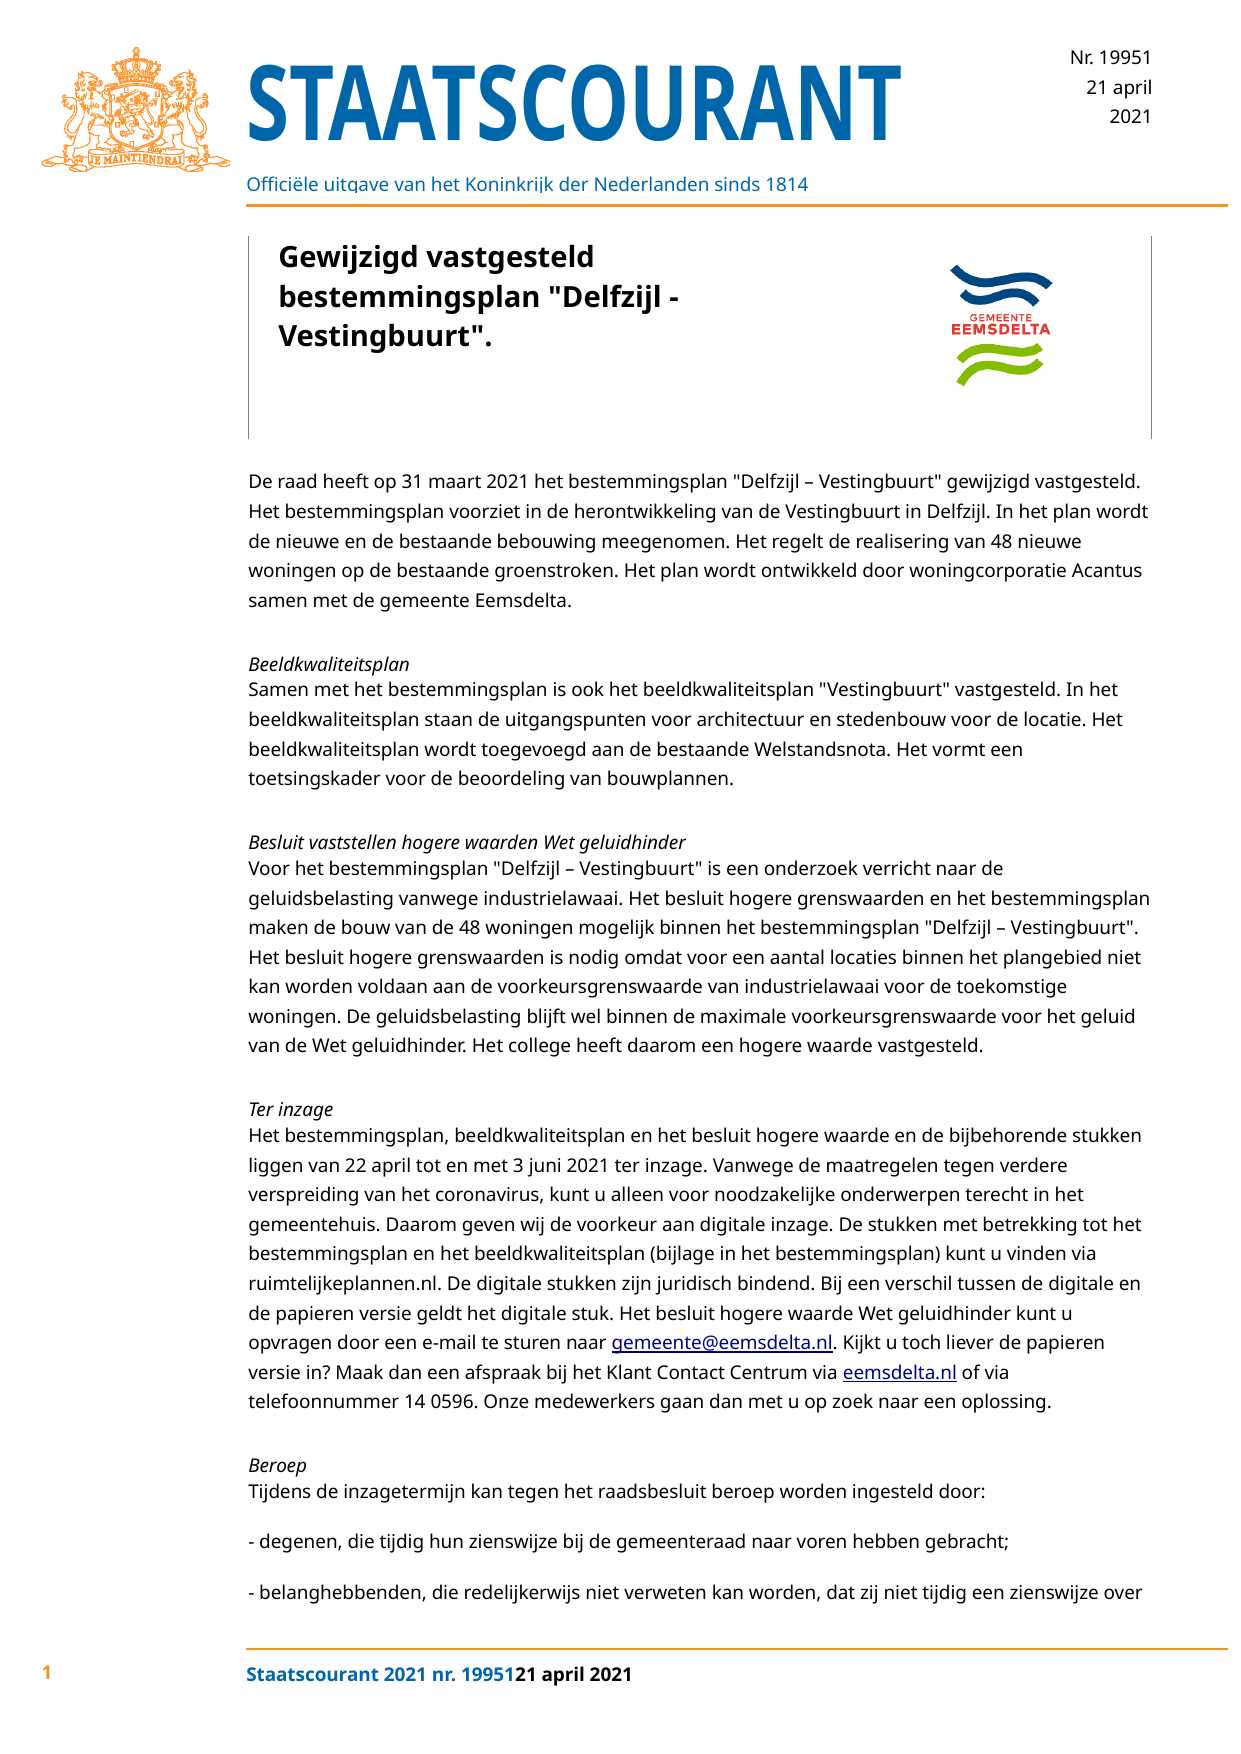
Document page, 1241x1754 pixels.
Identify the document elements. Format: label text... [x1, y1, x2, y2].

table_header [850, 414, 1151, 439]
text - degenen, die tijdig hun zienswijze bij de gemeenteraad naar voren hebben gebracht; [248, 1529, 1152, 1554]
table_header Gewijzigd vastgesteld bestemmingsplan "Delfzijl - Vestingbuurt". [249, 236, 850, 439]
text Ter inzage [248, 1097, 1152, 1122]
text Beroep [248, 1452, 1152, 1478]
text Samen met het bestemmingsplan is ook het beeldkwaliteitsplan "Vestingbuurt" vastgesteld. In het beeldkwaliteitsplan staan de uitgangspunten voor architectuur en stedenbouw voor de locatie. Het beeldkwaliteitsplan wordt toegevoegd aan de bestaande Welstandsnota. Het vormt een toetsingskader voor de beoordeling van bouwplannen. [248, 677, 1152, 791]
picture [41, 47, 231, 172]
text - belanghebbenden, die redelijkerwijs niet verweten kan worden, dat zij niet tijdig een zienswijze over [248, 1579, 1152, 1605]
text De raad heeft op 31 maart 2021 het bestemmingsplan "Delfzijl – Vestingbuurt" gewijzigd vastgesteld. Het bestemmingsplan voorziet in de herontwikkeling van de Vestingbuurt in Delfzijl. In het plan wordt de nieuwe en de bestaande bebouwing meegenomen. Het regelt de realisering van 48 nieuwe woningen op de bestaande groenstroken. Het plan wordt ontwikkeld door woningcorporatie Acantus samen met de gemeente Eemsdelta. [248, 469, 1152, 613]
text Tijdens de inzagetermijn kan tegen het raadsbesluit beroep worden ingesteld door: [248, 1478, 1152, 1504]
table_header [850, 236, 912, 413]
text Besluit vaststellen hogere waarden Wet geluidhinder [248, 829, 1152, 855]
text Voor het bestemmingsplan "Delfzijl – Vestingbuurt" is een onderzoek verricht naar de geluidsbelasting vanwege industrielawaai. Het besluit hogere grenswaarden en het bestemmingsplan maken de bouw van de 48 woningen mogelijk binnen het bestemmingsplan "Delfzijl – Vestingbuurt". Het besluit hogere grenswaarden is nodig omdat voor een aantal locaties binnen het plangebied niet kan worden voldaan aan de voorkeursgrenswaarde van industrielawaai voor de toekomstige woningen. De geluidsbelasting blijft wel binnen de maximale voorkeursgrenswaarde voor het geluid van de Wet geluidhinder. Het college heeft daarom een hogere waarde vastgesteld. [248, 855, 1152, 1058]
text Beeldkwaliteitsplan [248, 651, 1152, 677]
picture [912, 236, 1090, 414]
table_header [1090, 236, 1151, 413]
text Het bestemmingsplan, beeldkwaliteitsplan en het besluit hogere waarde en de bijbehorende stukken liggen van 22 april tot en met 3 juni 2021 ter inzage. Vanwege de maatregelen tegen verdere verspreiding van het coronavirus, kunt u alleen voor noodzakelijke onderwerpen terecht in het gemeentehuis. Daarom geven wij de voorkeur aan digitale inzage. De stukken met betrekking tot het bestemmingsplan en het beeldkwaliteitsplan (bijlage in het bestemmingsplan) kunt u vinden via ruimtelijkeplannen.nl. De digitale stukken zijn juridisch bindend. Bij een verschil tussen de digitale en de papieren versie geldt het digitale stuk. Het besluit hogere waarde Wet geluidhinder kunt u opvragen door een e-mail te sturen naar gemeente@eemsdelta.nl. Kijkt u toch liever de papieren versie in? Maak dan een afspraak bij het Klant Contact Centrum via eemsdelta.nl of via telefoonnummer 14 0596. Onze medewerkers gaan dan met u op zoek naar een oplossing. [248, 1122, 1152, 1414]
